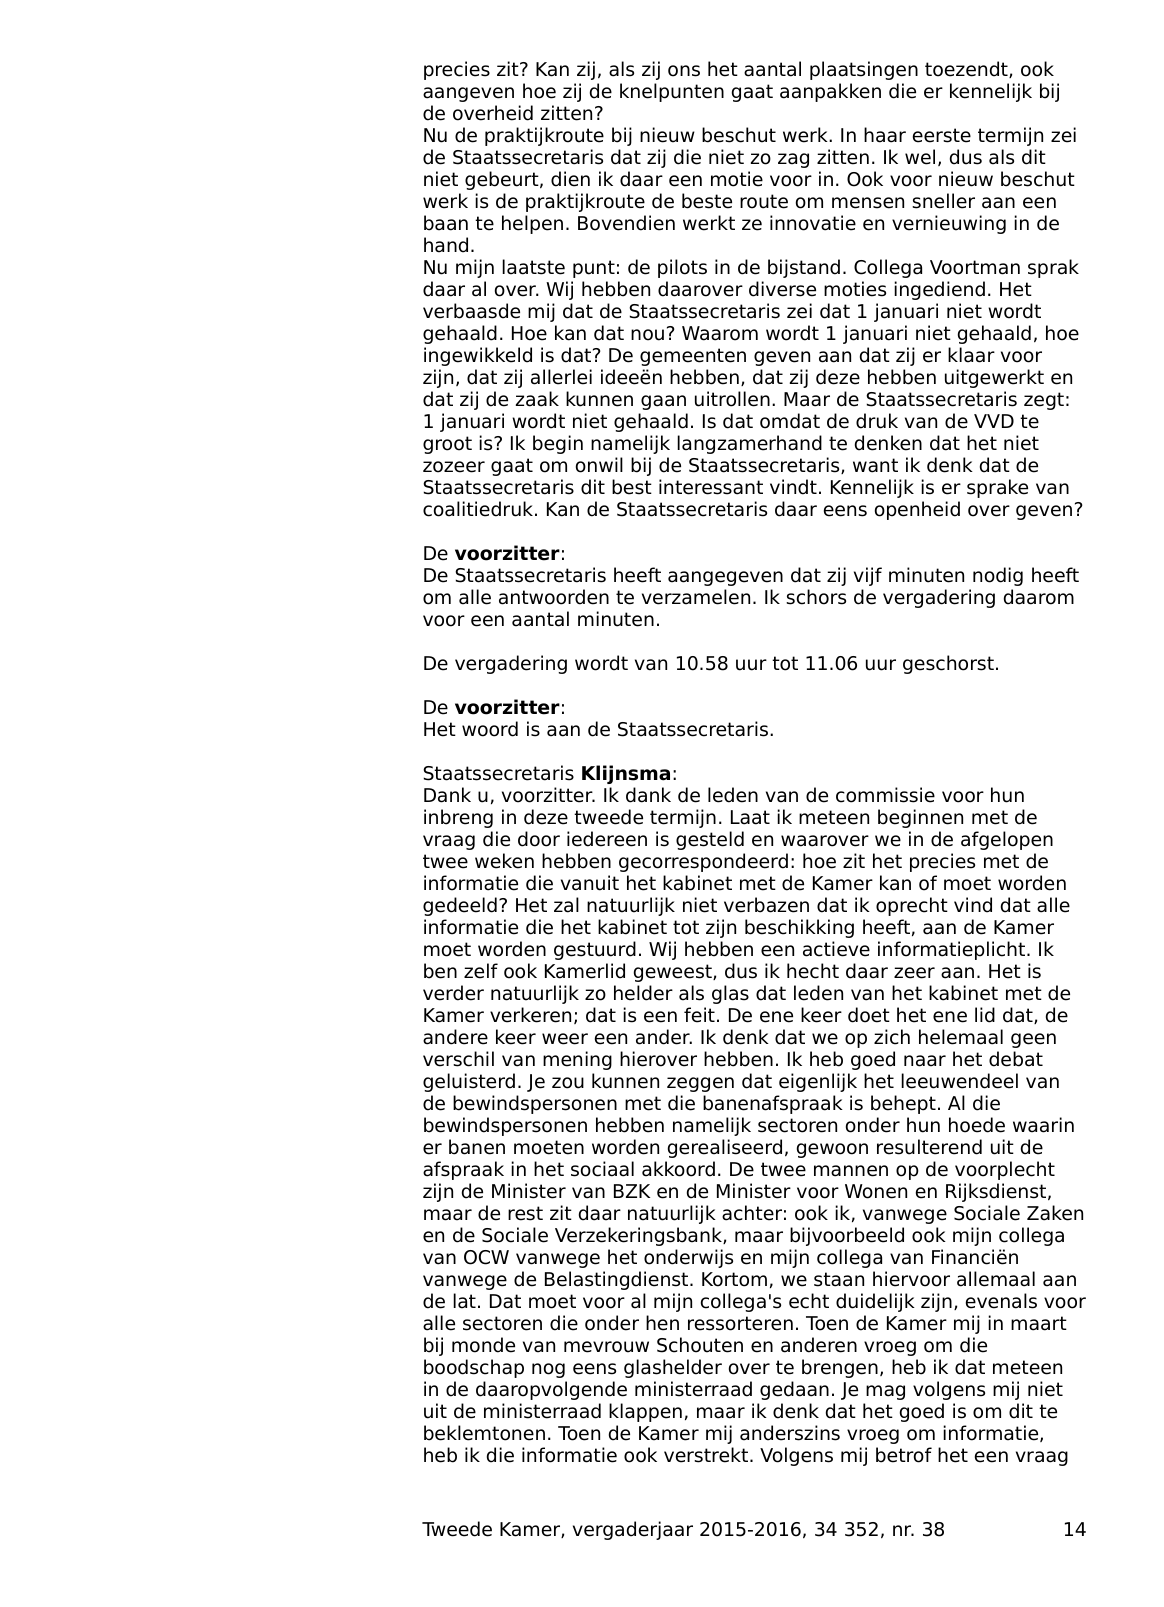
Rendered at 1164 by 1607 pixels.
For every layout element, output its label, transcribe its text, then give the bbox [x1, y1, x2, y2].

text Staatssecretaris Klijnsma: [422, 763, 1087, 785]
text De Staatssecretaris heeft aangegeven dat zij vijf minuten nodig heeft om alle antwoorden te verzamelen. Ik schors de vergadering daarom voor een aantal minuten. [422, 565, 1087, 631]
text Dank u, voorzitter. Ik dank de leden van de commissie voor hun inbreng in deze tweede termijn. Laat ik meteen beginnen met de vraag die door iedereen is gesteld en waarover we in de afgelopen twee weken hebben gecorrespondeerd: hoe zit het precies met de informatie die vanuit het kabinet met de Kamer kan of moet worden gedeeld? Het zal natuurlijk niet verbazen dat ik oprecht vind dat alle informatie die het kabinet tot zijn beschikking heeft, aan de Kamer moet worden gestuurd. Wij hebben een actieve informatieplicht. Ik ben zelf ook Kamerlid geweest, dus ik hecht daar zeer aan. Het is verder natuurlijk zo helder als glas dat leden van het kabinet met de Kamer verkeren; dat is een feit. De ene keer doet het ene lid dat, de andere keer weer een ander. Ik denk dat we op zich helemaal geen verschil van mening hierover hebben. Ik heb goed naar het debat geluisterd. Je zou kunnen zeggen dat eigenlijk het leeuwendeel van de bewindspersonen met die banenafspraak is behept. Al die bewindspersonen hebben namelijk sectoren onder hun hoede waarin er banen moeten worden gerealiseerd, gewoon resulterend uit de afspraak in het sociaal akkoord. De twee mannen op de voorplecht zijn de Minister van BZK en de Minister voor Wonen en Rijksdienst, maar de rest zit daar natuurlijk achter: ook ik, vanwege Sociale Zaken en de Sociale Verzekeringsbank, maar bijvoorbeeld ook mijn collega van OCW vanwege het onderwijs en mijn collega van Financiën vanwege de Belastingdienst. Kortom, we staan hiervoor allemaal aan de lat. Dat moet voor al mijn collega's echt duidelijk zijn, evenals voor alle sectoren die onder hen ressorteren. Toen de Kamer mij in maart bij monde van mevrouw Schouten en anderen vroeg om die boodschap nog eens glashelder over te brengen, heb ik dat meteen in de daaropvolgende ministerraad gedaan. Je mag volgens mij niet uit de ministerraad klappen, maar ik denk dat het goed is om dit te beklemtonen. Toen de Kamer mij anderszins vroeg om informatie, heb ik die informatie ook verstrekt. Volgens mij betrof het een vraag [422, 785, 1087, 1467]
text De vergadering wordt van 10.58 uur tot 11.06 uur geschorst. [422, 653, 1087, 675]
text Nu de praktijkroute bij nieuw beschut werk. In haar eerste termijn zei de Staatssecretaris dat zij die niet zo zag zitten. Ik wel, dus als dit niet gebeurt, dien ik daar een motie voor in. Ook voor nieuw beschut werk is de praktijkroute de beste route om mensen sneller aan een baan te helpen. Bovendien werkt ze innovatie en vernieuwing in de hand. [422, 125, 1087, 257]
text Het woord is aan de Staatssecretaris. [422, 719, 1087, 741]
text De voorzitter: [422, 543, 1087, 565]
text Nu mijn laatste punt: de pilots in de bijstand. Collega Voortman sprak daar al over. Wij hebben daarover diverse moties ingediend. Het verbaasde mij dat de Staatssecretaris zei dat 1 januari niet wordt gehaald. Hoe kan dat nou? Waarom wordt 1 januari niet gehaald, hoe ingewikkeld is dat? De gemeenten geven aan dat zij er klaar voor zijn, dat zij allerlei ideeën hebben, dat zij deze hebben uitgewerkt en dat zij de zaak kunnen gaan uitrollen. Maar de Staatssecretaris zegt: 1 januari wordt niet gehaald. Is dat omdat de druk van de VVD te groot is? Ik begin namelijk langzamerhand te denken dat het niet zozeer gaat om onwil bij de Staatssecretaris, want ik denk dat de Staatssecretaris dit best interessant vindt. Kennelijk is er sprake van coalitiedruk. Kan de Staatssecretaris daar eens openheid over geven? [422, 257, 1087, 521]
text precies zit? Kan zij, als zij ons het aantal plaatsingen toezendt, ook aangeven hoe zij de knelpunten gaat aanpakken die er kennelijk bij de overheid zitten? [422, 59, 1087, 125]
text De voorzitter: [422, 697, 1087, 719]
